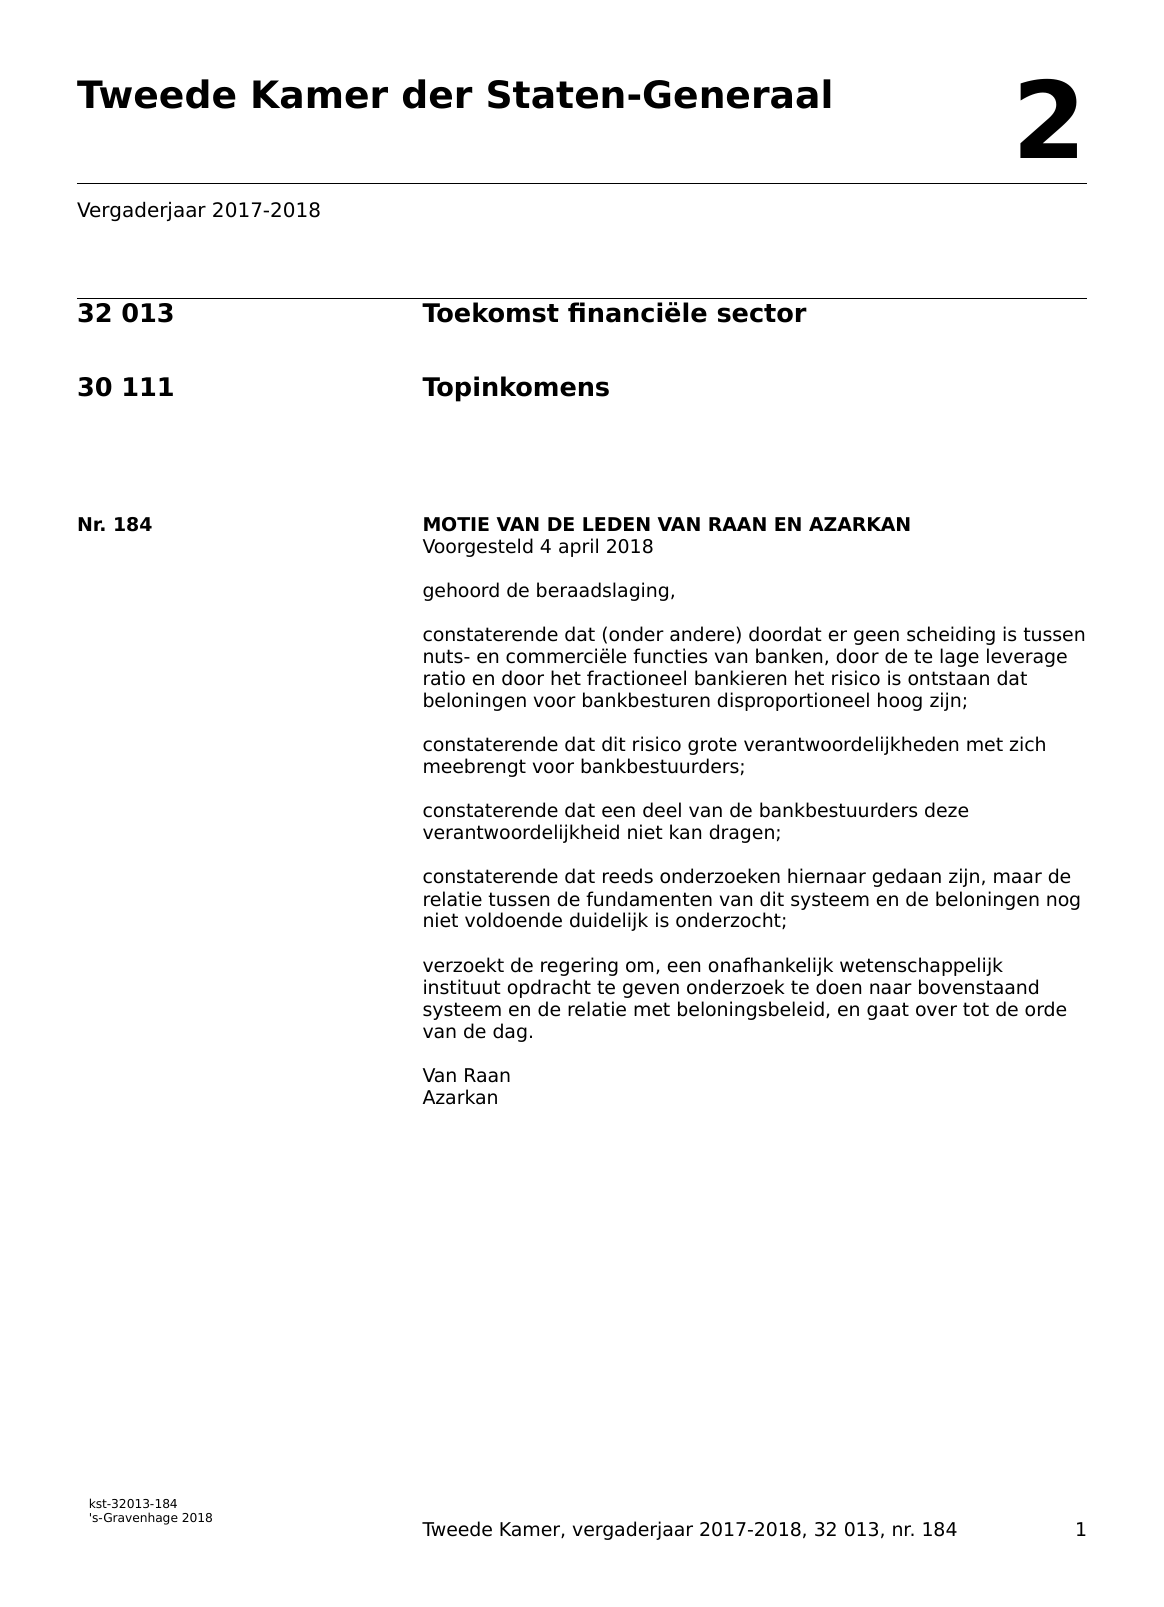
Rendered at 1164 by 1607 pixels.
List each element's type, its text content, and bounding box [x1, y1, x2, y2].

text gehoord de beraadslaging, [422, 580, 1087, 602]
text Voorgesteld 4 april 2018 [422, 536, 1087, 558]
subtitle Nr. 184 MOTIE VAN DE LEDEN VAN RAAN EN AZARKAN [77, 514, 1087, 536]
text constaterende dat dit risico grote verantwoordelijkheden met zich meebrengt voor bankbestuurders; [422, 734, 1087, 778]
table_header Tweede Kamer der Staten-Generaal [77, 59, 886, 183]
subtitle 32 013 Toekomst financiële sector [77, 299, 1087, 329]
text constaterende dat reeds onderzoeken hiernaar gedaan zijn, maar de relatie tussen de fundamenten van dit systeem en de beloningen nog niet voldoende duidelijk is onderzocht; [422, 866, 1087, 932]
text constaterende dat een deel van de bankbestuurders deze verantwoordelijkheid niet kan dragen; [422, 800, 1087, 844]
text constaterende dat (onder andere) doordat er geen scheiding is tussen nuts- en commerciële functies van banken, door de te lage leverage ratio en door het fractioneel bankieren het risico is ontstaan dat beloningen voor bankbesturen disproportioneel hoog zijn; [422, 624, 1087, 712]
text Azarkan [422, 1087, 1087, 1109]
text 's-Gravenhage 2018 [88, 1511, 323, 1525]
table_cell Vergaderjaar 2017-2018 [77, 184, 1087, 298]
subtitle 30 111 Topinkomens [77, 373, 1087, 403]
text Van Raan [422, 1065, 1087, 1087]
text verzoekt de regering om, een onafhankelijk wetenschappelijk instituut opdracht te geven onderzoek te doen naar bovenstaand systeem en de relatie met beloningsbeleid, en gaat over tot de orde van de dag. [422, 954, 1087, 1042]
table_header 2 [886, 59, 1087, 183]
text kst-32013-184 [88, 1497, 323, 1511]
